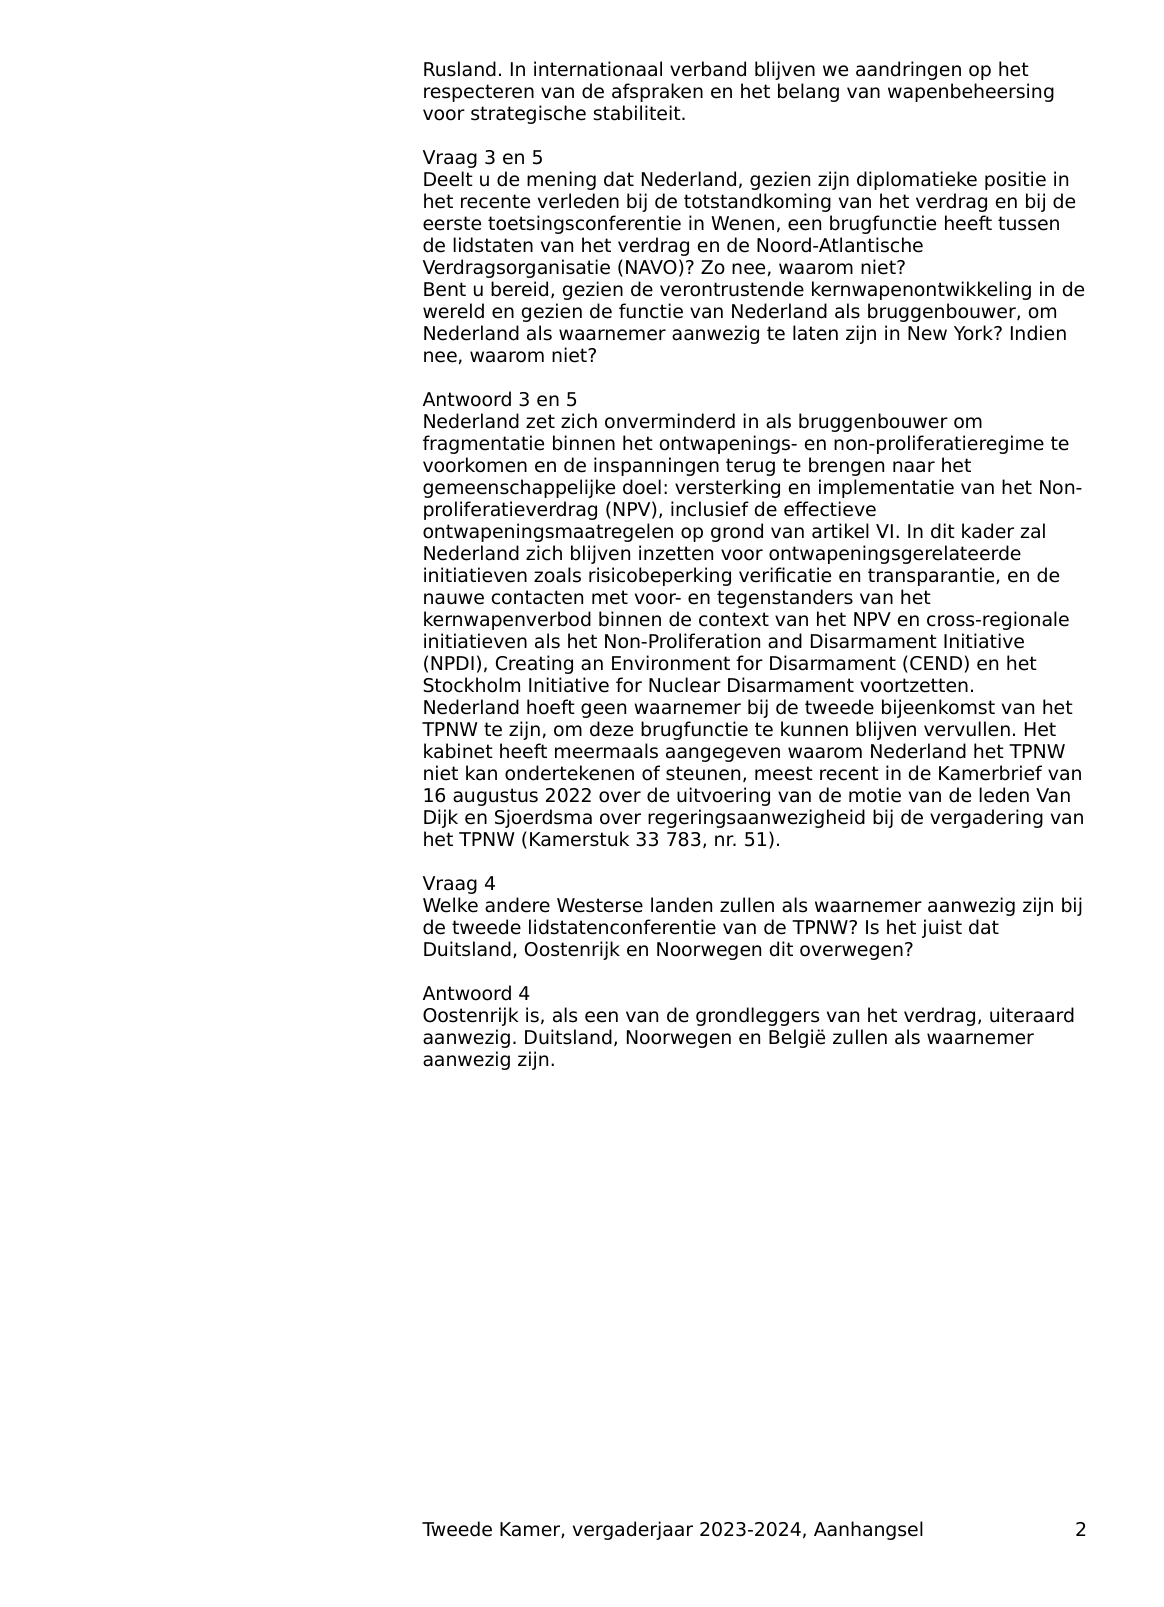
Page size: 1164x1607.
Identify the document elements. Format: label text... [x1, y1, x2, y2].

text Vraag 4 [422, 873, 1087, 895]
text Bent u bereid, gezien de verontrustende kernwapenontwikkeling in de wereld en gezien de functie van Nederland als bruggenbouwer, om Nederland als waarnemer aanwezig te laten zijn in New York? Indien nee, waarom niet? [422, 279, 1087, 367]
text Antwoord 3 en 5 [422, 389, 1087, 411]
text Deelt u de mening dat Nederland, gezien zijn diplomatieke positie in het recente verleden bij de totstandkoming van het verdrag en bij de eerste toetsingsconferentie in Wenen, een brugfunctie heeft tussen de lidstaten van het verdrag en de Noord-Atlantische Verdragsorganisatie (NAVO)? Zo nee, waarom niet? [422, 169, 1087, 279]
text Rusland. In internationaal verband blijven we aandringen op het respecteren van de afspraken en het belang van wapenbeheersing voor strategische stabiliteit. [422, 59, 1087, 125]
text Nederland zet zich onverminderd in als bruggenbouwer om fragmentatie binnen het ontwapenings- en non-proliferatieregime te voorkomen en de inspanningen terug te brengen naar het gemeenschappelijke doel: versterking en implementatie van het Non-proliferatieverdrag (NPV), inclusief de effectieve ontwapeningsmaatregelen op grond van artikel VI. In dit kader zal Nederland zich blijven inzetten voor ontwapeningsgerelateerde initiatieven zoals risicobeperking verificatie en transparantie, en de nauwe contacten met voor- en tegenstanders van het kernwapenverbod binnen de context van het NPV en cross-regionale initiatieven als het Non-Proliferation and Disarmament Initiative (NPDI), Creating an Environment for Disarmament (CEND) en het Stockholm Initiative for Nuclear Disarmament voortzetten. [422, 411, 1087, 697]
text Welke andere Westerse landen zullen als waarnemer aanwezig zijn bij de tweede lidstatenconferentie van de TPNW? Is het juist dat Duitsland, Oostenrijk en Noorwegen dit overwegen? [422, 895, 1087, 961]
text Oostenrijk is, als een van de grondleggers van het verdrag, uiteraard aanwezig. Duitsland, Noorwegen en België zullen als waarnemer aanwezig zijn. [422, 1005, 1087, 1071]
text Vraag 3 en 5 [422, 147, 1087, 169]
text Antwoord 4 [422, 983, 1087, 1005]
text Nederland hoeft geen waarnemer bij de tweede bijeenkomst van het TPNW te zijn, om deze brugfunctie te kunnen blijven vervullen. Het kabinet heeft meermaals aangegeven waarom Nederland het TPNW niet kan ondertekenen of steunen, meest recent in de Kamerbrief van 16 augustus 2022 over de uitvoering van de motie van de leden Van Dijk en Sjoerdsma over regeringsaanwezigheid bij de vergadering van het TPNW (Kamerstuk 33 783, nr. 51). [422, 697, 1087, 851]
